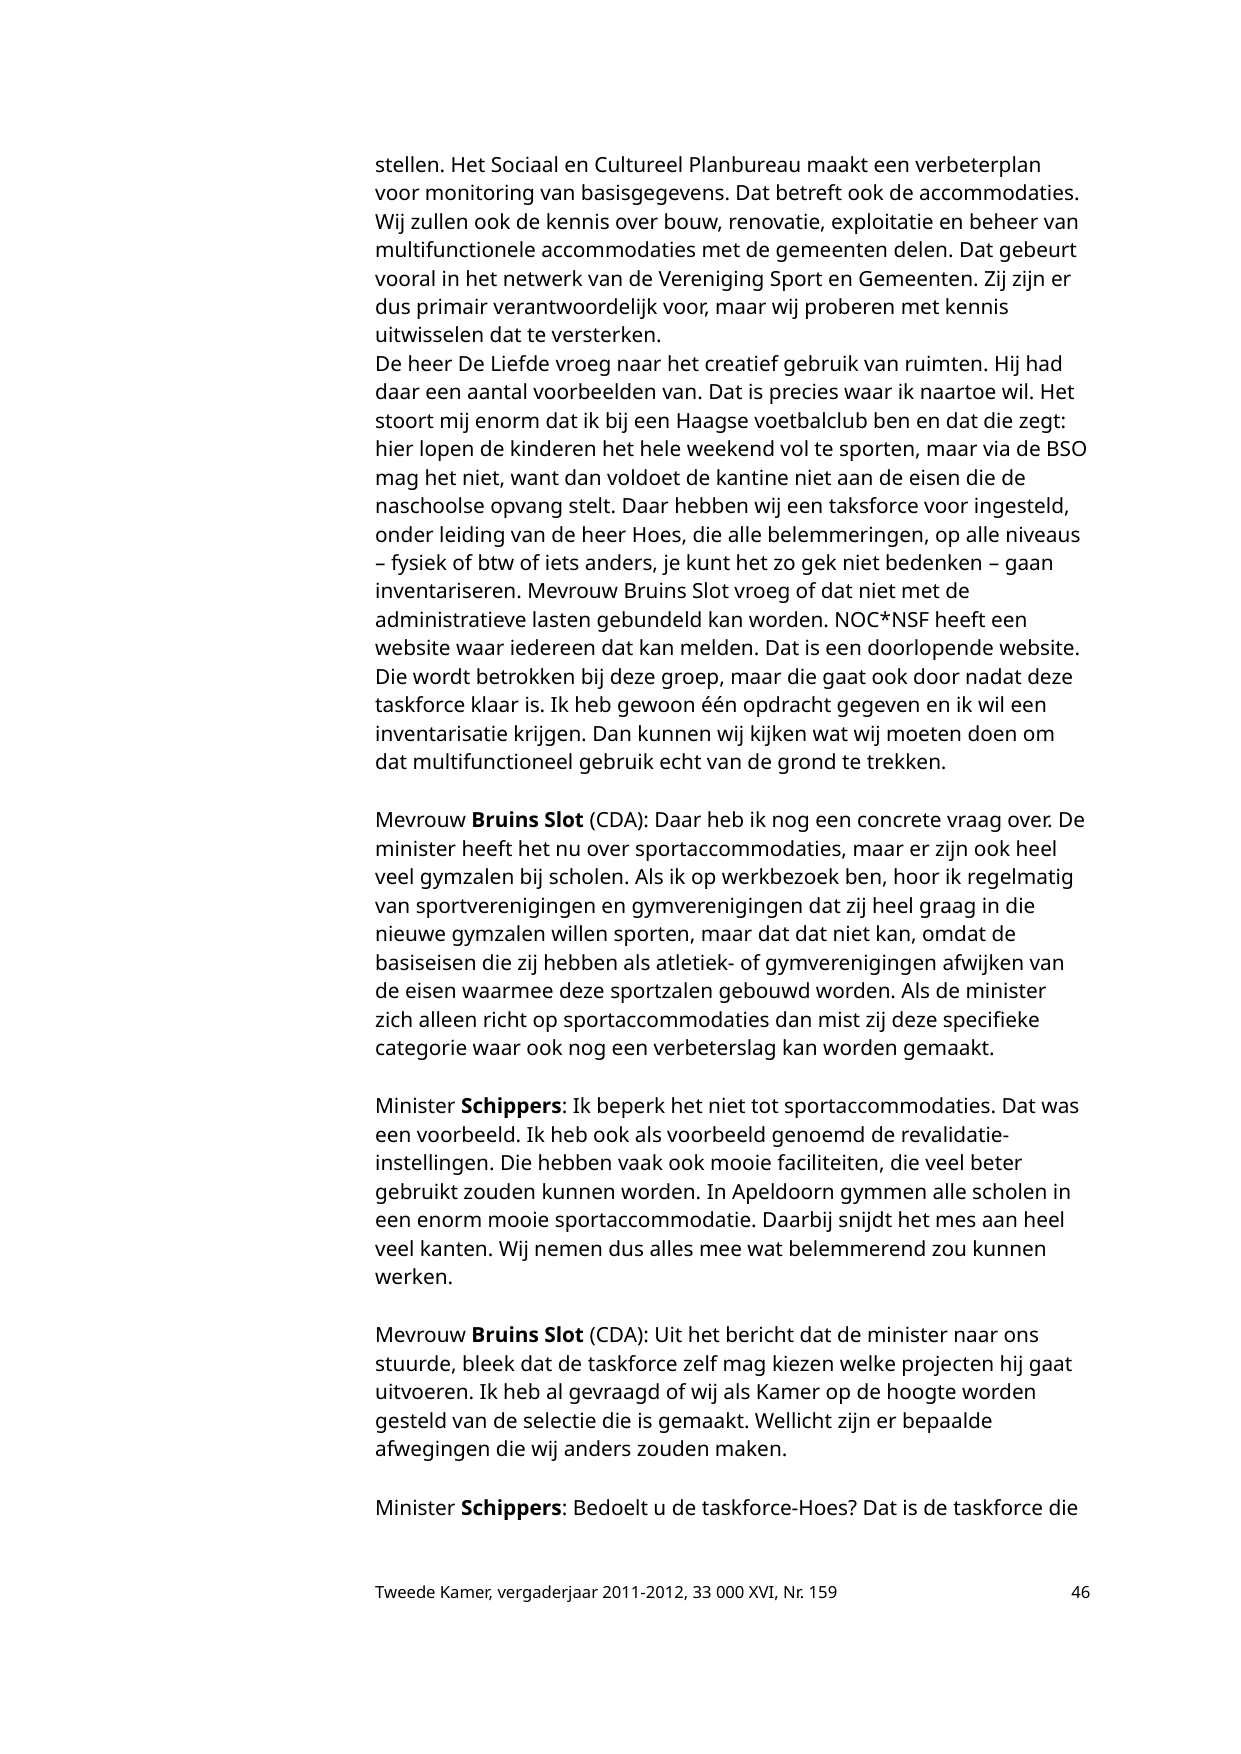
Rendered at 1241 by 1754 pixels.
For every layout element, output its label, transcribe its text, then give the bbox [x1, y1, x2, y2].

text Mevrouw Bruins Slot (CDA): Daar heb ik nog een concrete vraag over. De minister heeft het nu over sportaccommodaties, maar er zijn ook heel veel gymzalen bij scholen. Als ik op werkbezoek ben, hoor ik regelmatig van sportverenigingen en gymverenigingen dat zij heel graag in die nieuwe gymzalen willen sporten, maar dat dat niet kan, omdat de basiseisen die zij hebben als atletiek- of gymverenigingen afwijken van de eisen waarmee deze sportzalen gebouwd worden. Als de minister zich alleen richt op sportaccommodaties dan mist zij deze specifieke categorie waar ook nog een verbeterslag kan worden gemaakt. [375, 806, 1090, 1062]
text Minister Schippers: Bedoelt u de taskforce-Hoes? Dat is de taskforce die [375, 1493, 1090, 1521]
text stellen. Het Sociaal en Cultureel Planbureau maakt een verbeterplan voor monitoring van basisgegevens. Dat betreft ook de accommodaties. Wij zullen ook de kennis over bouw, renovatie, exploitatie en beheer van multifunctionele accommodaties met de gemeenten delen. Dat gebeurt vooral in het netwerk van de Vereniging Sport en Gemeenten. Zij zijn er dus primair verantwoordelijk voor, maar wij proberen met kennis uitwisselen dat te versterken. [375, 150, 1090, 349]
text De heer De Liefde vroeg naar het creatief gebruik van ruimten. Hij had daar een aantal voorbeelden van. Dat is precies waar ik naartoe wil. Het stoort mij enorm dat ik bij een Haagse voetbalclub ben en dat die zegt: hier lopen de kinderen het hele weekend vol te sporten, maar via de BSO mag het niet, want dan voldoet de kantine niet aan de eisen die de naschoolse opvang stelt. Daar hebben wij een taksforce voor ingesteld, onder leiding van de heer Hoes, die alle belemmeringen, op alle niveaus – fysiek of btw of iets anders, je kunt het zo gek niet bedenken – gaan inventariseren. Mevrouw Bruins Slot vroeg of dat niet met de administratieve lasten gebundeld kan worden. NOC*NSF heeft een website waar iedereen dat kan melden. Dat is een doorlopende website. Die wordt betrokken bij deze groep, maar die gaat ook door nadat deze taskforce klaar is. Ik heb gewoon één opdracht gegeven en ik wil een inventarisatie krijgen. Dan kunnen wij kijken wat wij moeten doen om dat multifunctioneel gebruik echt van de grond te trekken. [375, 349, 1090, 776]
text Minister Schippers: Ik beperk het niet tot sportaccommodaties. Dat was een voorbeeld. Ik heb ook als voorbeeld genoemd de revalidatie-instellingen. Die hebben vaak ook mooie faciliteiten, die veel beter gebruikt zouden kunnen worden. In Apeldoorn gymmen alle scholen in een enorm mooie sportaccommodatie. Daarbij snijdt het mes aan heel veel kanten. Wij nemen dus alles mee wat belemmerend zou kunnen werken. [375, 1092, 1090, 1291]
text Mevrouw Bruins Slot (CDA): Uit het bericht dat de minister naar ons stuurde, bleek dat de taskforce zelf mag kiezen welke projecten hij gaat uitvoeren. Ik heb al gevraagd of wij als Kamer op de hoogte worden gesteld van de selectie die is gemaakt. Wellicht zijn er bepaalde afwegingen die wij anders zouden maken. [375, 1321, 1090, 1463]
